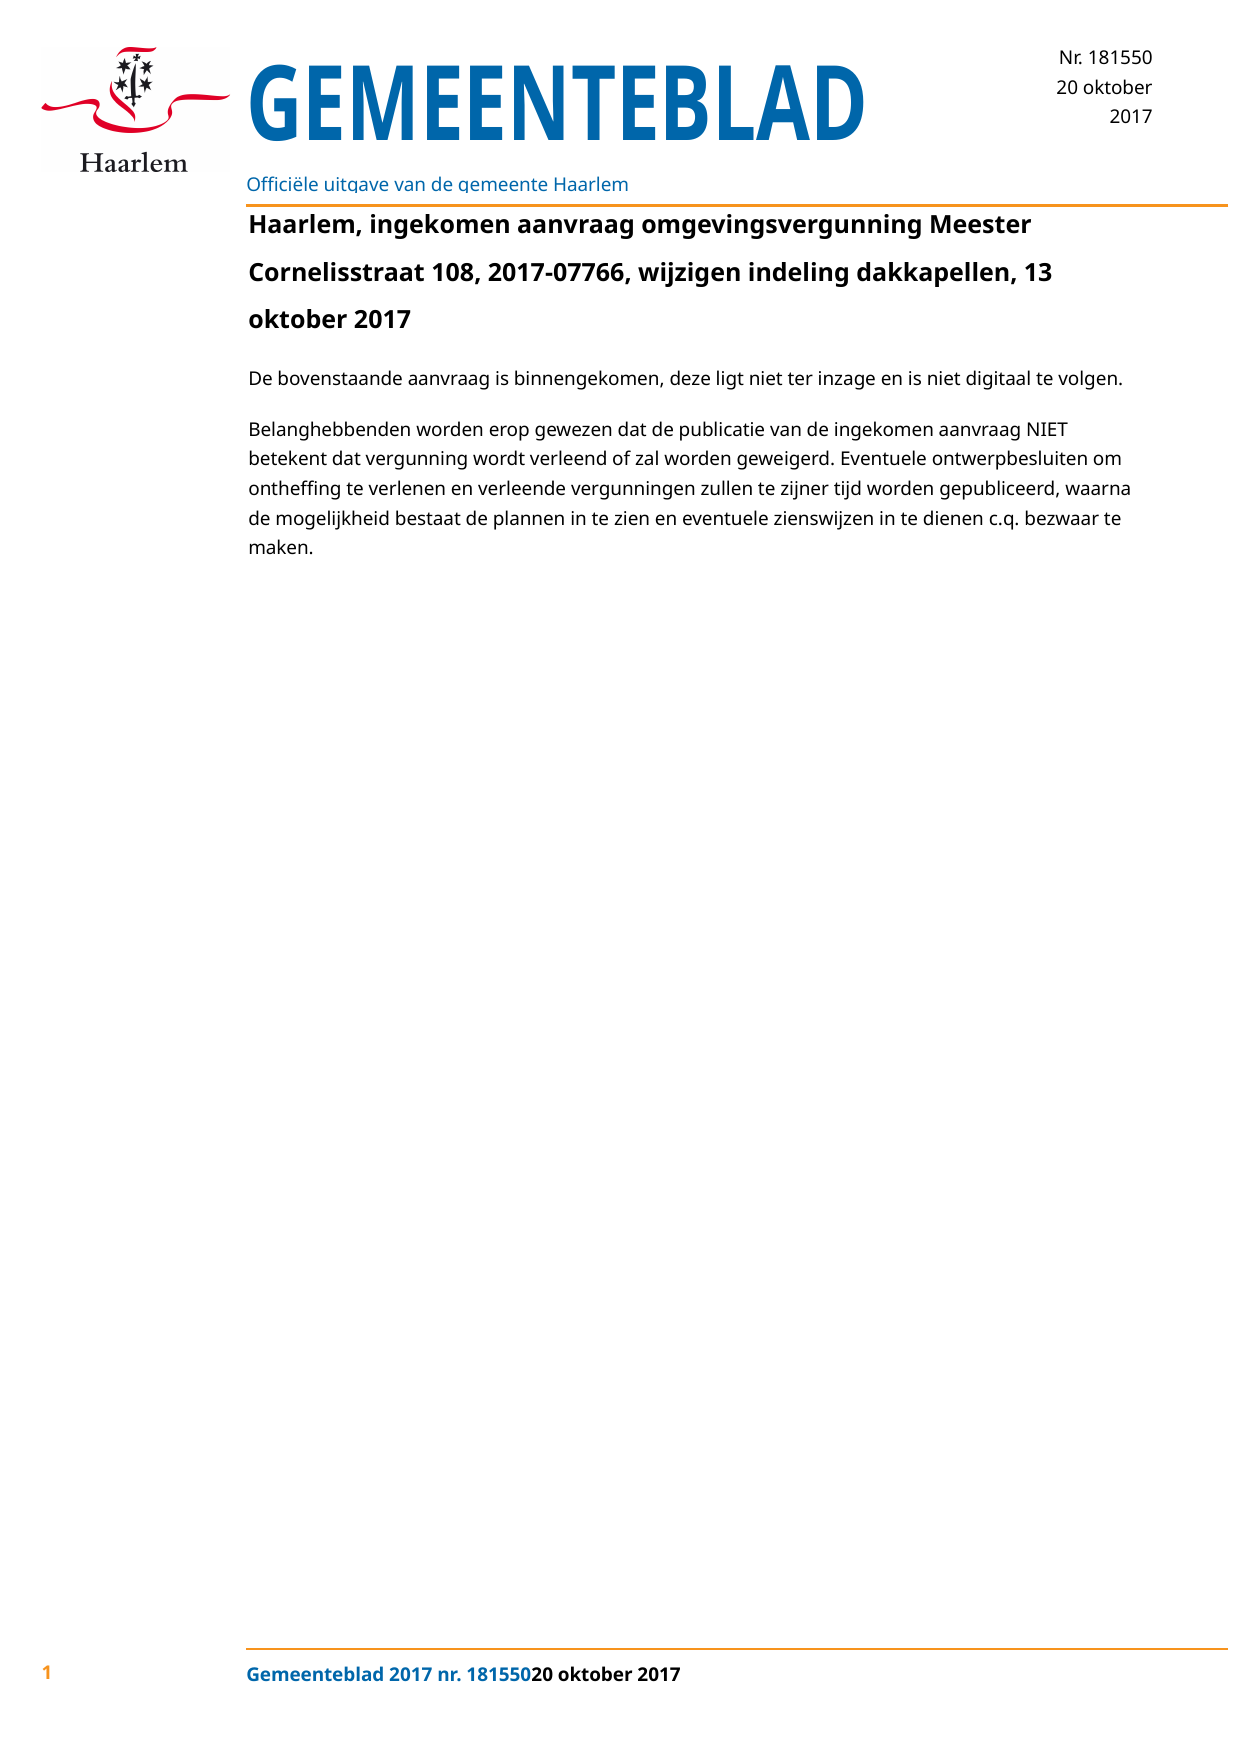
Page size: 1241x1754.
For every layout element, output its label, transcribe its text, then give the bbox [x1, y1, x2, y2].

text Belanghebbenden worden erop gewezen dat de publicatie van de ingekomen aanvraag NIET betekent dat vergunning wordt verleend of zal worden geweigerd. Eventuele ontwerpbesluiten om ontheffing te verlenen en verleende vergunningen zullen te zijner tijd worden gepubliceerd, waarna de mogelijkheid bestaat de plannen in te zien en eventuele zienswijzen in te dienen c.q. bezwaar te maken. [248, 416, 1152, 560]
text Haarlem, ingekomen aanvraag omgevingsvergunning Meester Cornelisstraat 108, 2017-07766, wijzigen indeling dakkapellen, 13 oktober 2017 [248, 207, 1152, 336]
picture [41, 47, 231, 172]
text De bovenstaande aanvraag is binnengekomen, deze ligt niet ter inzage en is niet digitaal te volgen. [248, 366, 1152, 391]
